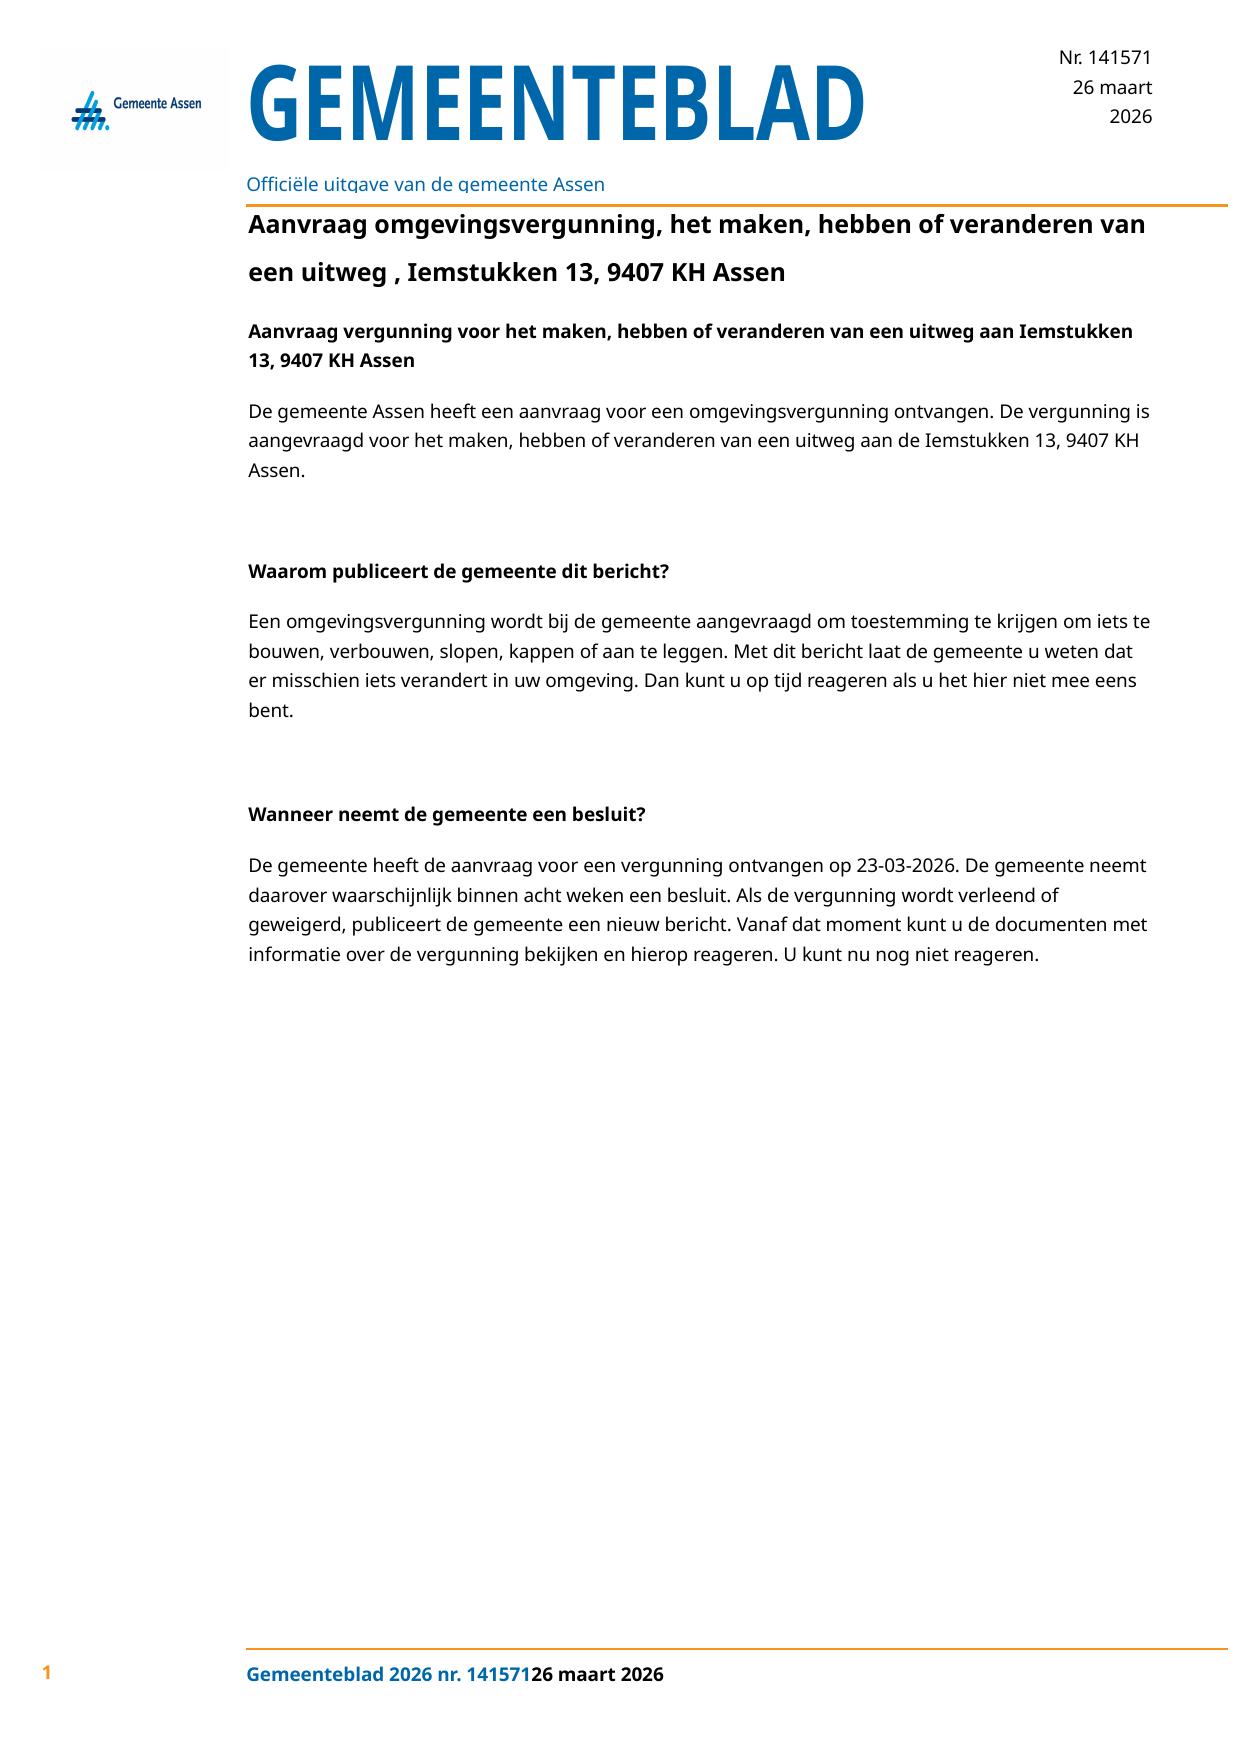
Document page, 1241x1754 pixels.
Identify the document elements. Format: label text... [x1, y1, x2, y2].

picture [41, 47, 231, 172]
text De gemeente heeft de aanvraag voor een vergunning ontvangen op 23-03-2026. De gemeente neemt daarover waarschijnlijk binnen acht weken een besluit. Als de vergunning wordt verleend of geweigerd, publiceert de gemeente een nieuw bericht. Vanaf dat moment kunt u de documenten met informatie over de vergunning bekijken en hierop reageren. U kunt nu nog niet reageren. [248, 852, 1152, 967]
text De gemeente Assen heeft een aanvraag voor een omgevingsvergunning ontvangen. De vergunning is aangevraagd voor het maken, hebben of veranderen van een uitweg aan de Iemstukken 13, 9407 KH Assen. [248, 398, 1152, 483]
text ﻿Wanneer neemt de gemeente een besluit? [248, 798, 1152, 827]
text Waarom publiceert de gemeente dit bericht? [248, 558, 1152, 584]
text Aanvraag vergunning voor het maken, hebben of veranderen van een uitweg aan Iemstukken 13, 9407 KH Assen [248, 318, 1152, 373]
text Een omgevingsvergunning wordt bij de gemeente aangevraagd om toestemming te krijgen om iets te bouwen, verbouwen, slopen, kappen of aan te leggen. Met dit bericht laat de gemeente u weten dat er misschien iets verandert in uw omgeving. Dan kunt u op tijd reageren als u het hier niet mee eens bent. [248, 608, 1152, 723]
text Aanvraag omgevingsvergunning, het maken, hebben of veranderen van een uitweg , Iemstukken 13, 9407 KH Assen [248, 207, 1152, 288]
